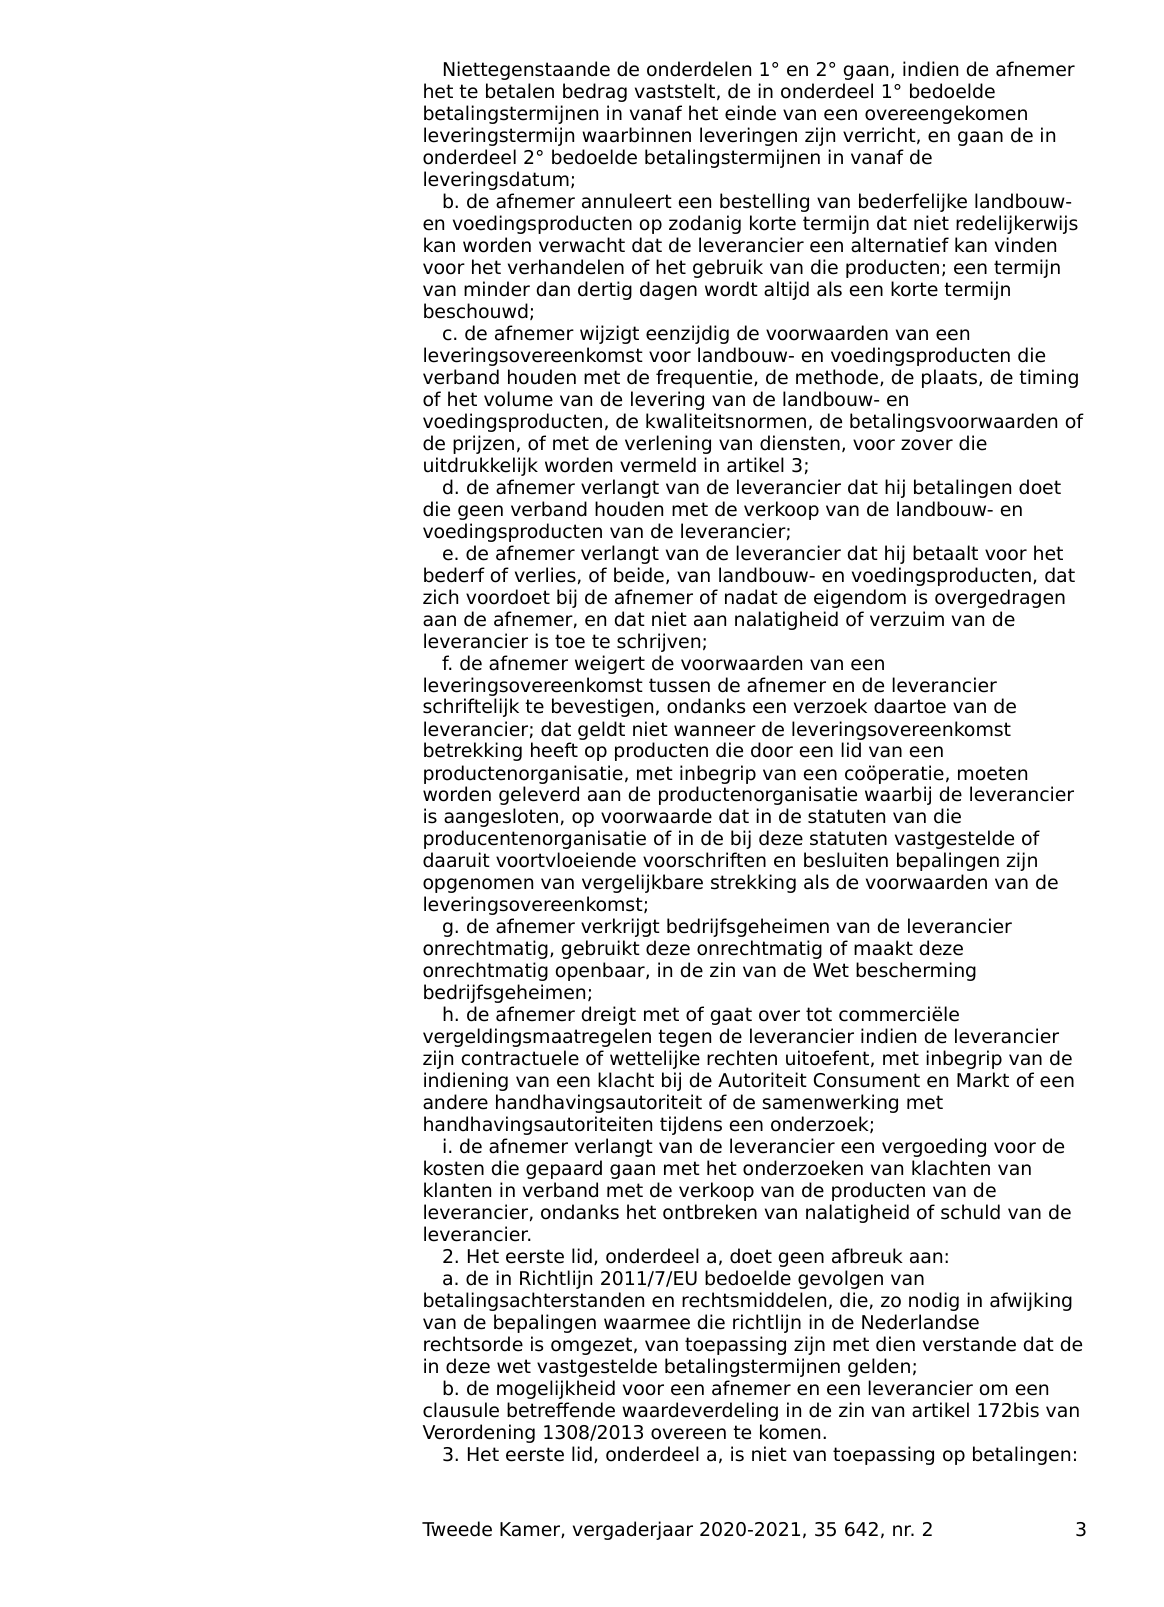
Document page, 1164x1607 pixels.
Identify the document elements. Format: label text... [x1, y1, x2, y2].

text b. de afnemer annuleert een bestelling van bederfelijke landbouw- en voedingsproducten op zodanig korte termijn dat niet redelijkerwijs kan worden verwacht dat de leverancier een alternatief kan vinden voor het verhandelen of het gebruik van die producten; een termijn van minder dan dertig dagen wordt altijd als een korte termijn beschouwd; [422, 191, 1087, 323]
text 2. Het eerste lid, onderdeel a, doet geen afbreuk aan: [422, 1246, 1087, 1268]
text d. de afnemer verlangt van de leverancier dat hij betalingen doet die geen verband houden met de verkoop van de landbouw- en voedingsproducten van de leverancier; [422, 477, 1087, 543]
text g. de afnemer verkrijgt bedrijfsgeheimen van de leverancier onrechtmatig, gebruikt deze onrechtmatig of maakt deze onrechtmatig openbaar, in de zin van de Wet bescherming bedrijfsgeheimen; [422, 916, 1087, 1004]
text h. de afnemer dreigt met of gaat over tot commerciële vergeldingsmaatregelen tegen de leverancier indien de leverancier zijn contractuele of wettelijke rechten uitoefent, met inbegrip van de indiening van een klacht bij de Autoriteit Consument en Markt of een andere handhavingsautoriteit of de samenwerking met handhavingsautoriteiten tijdens een onderzoek; [422, 1004, 1087, 1136]
text c. de afnemer wijzigt eenzijdig de voorwaarden van een leveringsovereenkomst voor landbouw- en voedingsproducten die verband houden met de frequentie, de methode, de plaats, de timing of het volume van de levering van de landbouw- en voedingsproducten, de kwaliteitsnormen, de betalingsvoorwaarden of de prijzen, of met de verlening van diensten, voor zover die uitdrukkelijk worden vermeld in artikel 3; [422, 323, 1087, 477]
text e. de afnemer verlangt van de leverancier dat hij betaalt voor het bederf of verlies, of beide, van landbouw- en voedingsproducten, dat zich voordoet bij de afnemer of nadat de eigendom is overgedragen aan de afnemer, en dat niet aan nalatigheid of verzuim van de leverancier is toe te schrijven; [422, 543, 1087, 652]
text i. de afnemer verlangt van de leverancier een vergoeding voor de kosten die gepaard gaan met het onderzoeken van klachten van klanten in verband met de verkoop van de producten van de leverancier, ondanks het ontbreken van nalatigheid of schuld van de leverancier. [422, 1136, 1087, 1246]
text f. de afnemer weigert de voorwaarden van een leveringsovereenkomst tussen de afnemer en de leverancier schriftelijk te bevestigen, ondanks een verzoek daartoe van de leverancier; dat geldt niet wanneer de leveringsovereenkomst betrekking heeft op producten die door een lid van een productenorganisatie, met inbegrip van een coöperatie, moeten worden geleverd aan de productenorganisatie waarbij de leverancier is aangesloten, op voorwaarde dat in de statuten van die producentenorganisatie of in de bij deze statuten vastgestelde of daaruit voortvloeiende voorschriften en besluiten bepalingen zijn opgenomen van vergelijkbare strekking als de voorwaarden van de leveringsovereenkomst; [422, 652, 1087, 916]
text 3. Het eerste lid, onderdeel a, is niet van toepassing op betalingen: [422, 1444, 1087, 1466]
text b. de mogelijkheid voor een afnemer en een leverancier om een clausule betreffende waardeverdeling in de zin van artikel 172bis van Verordening 1308/2013 overeen te komen. [422, 1378, 1087, 1444]
text a. de in Richtlijn 2011/7/EU bedoelde gevolgen van betalingsachterstanden en rechtsmiddelen, die, zo nodig in afwijking van de bepalingen waarmee die richtlijn in de Nederlandse rechtsorde is omgezet, van toepassing zijn met dien verstande dat de in deze wet vastgestelde betalingstermijnen gelden; [422, 1268, 1087, 1378]
text Niettegenstaande de onderdelen 1° en 2° gaan, indien de afnemer het te betalen bedrag vaststelt, de in onderdeel 1° bedoelde betalingstermijnen in vanaf het einde van een overeengekomen leveringstermijn waarbinnen leveringen zijn verricht, en gaan de in onderdeel 2° bedoelde betalingstermijnen in vanaf de leveringsdatum; [422, 59, 1087, 191]
